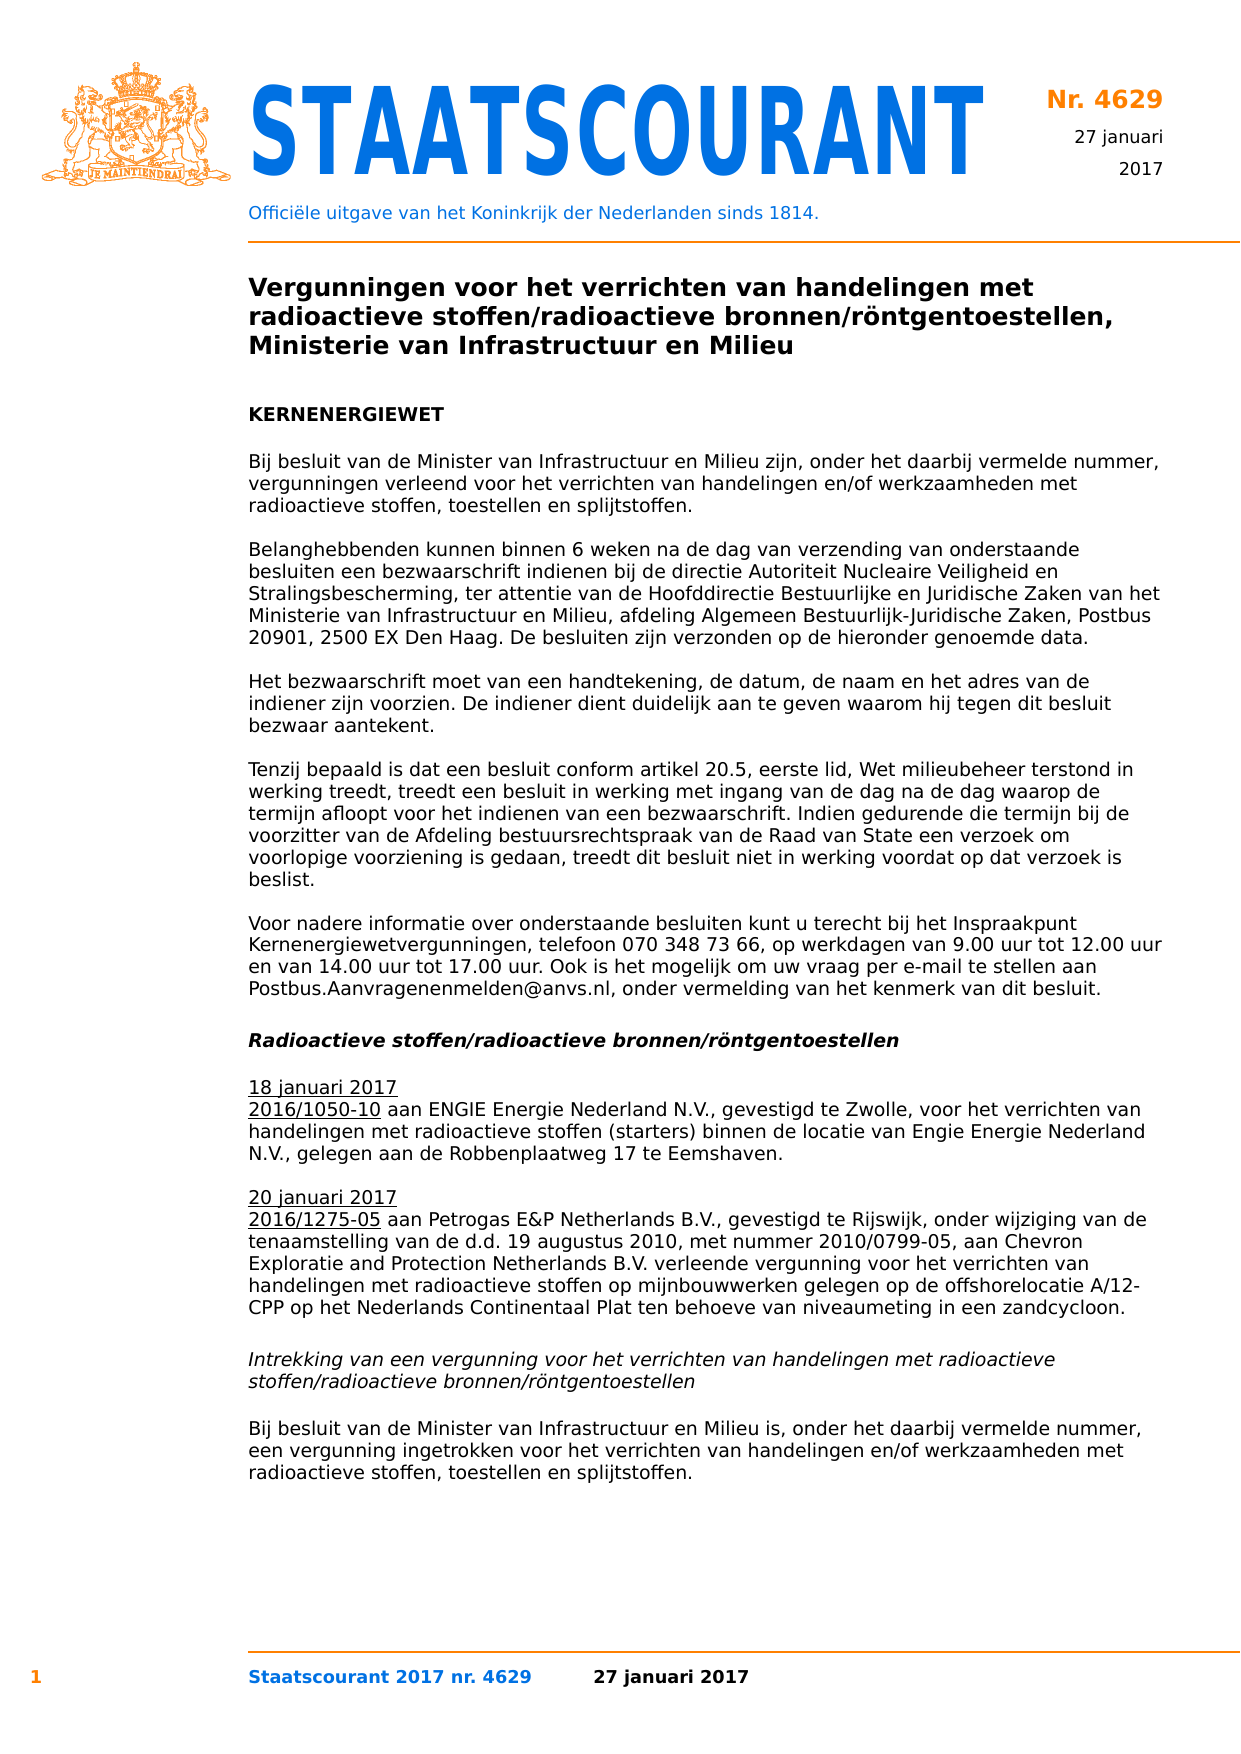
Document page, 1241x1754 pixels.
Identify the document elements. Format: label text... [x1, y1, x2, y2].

subtitle Radioactieve stoffen/radioactieve bronnen/röntgentoestellen [248, 1030, 1163, 1052]
table_header STAATSCOURANT [248, 62, 998, 203]
text Het bezwaarschrift moet van een handtekening, de datum, de naam en het adres van de indiener zijn voorzien. De indiener dient duidelijk aan te geven waarom hij tegen dit besluit bezwaar aantekent. [248, 671, 1163, 737]
text 18 januari 2017 [248, 1077, 1163, 1099]
text 2016/1050-10 aan ENGIE Energie Nederland N.V., gevestigd te Zwolle, voor het verrichten van handelingen met radioactieve stoffen (starters) binnen de locatie van Engie Energie Nederland N.V., gelegen aan de Robbenplaatweg 17 te Eemshaven. [248, 1099, 1163, 1165]
text Tenzij bepaald is dat een besluit conform artikel 20.5, eerste lid, Wet milieubeheer terstond in werking treedt, treedt een besluit in werking met ingang van de dag na de dag waarop de termijn afloopt voor het indienen van een bezwaarschrift. Indien gedurende die termijn bij de voorzitter van de Afdeling bestuursrechtspraak van de Raad van State een verzoek om voorlopige voorziening is gedaan, treedt dit besluit niet in werking voordat op dat verzoek is beslist. [248, 759, 1163, 891]
table_header Nr. 4629 [998, 62, 1240, 121]
table_cell Officiële uitgave van het Koninkrijk der Nederlanden sinds 1814. [248, 203, 1240, 241]
text Bij besluit van de Minister van Infrastructuur en Milieu zijn, onder het daarbij vermelde nummer, vergunningen verleend voor het verrichten van handelingen en/of werkzaamheden met radioactieve stoffen, toestellen en splijtstoffen. [248, 451, 1163, 517]
subtitle Intrekking van een vergunning voor het verrichten van handelingen met radioactieve stoffen/radioactieve bronnen/röntgentoestellen [248, 1349, 1163, 1393]
text 2016/1275-05 aan Petrogas E&P Netherlands B.V., gevestigd te Rijswijk, onder wijziging van de tenaamstelling van de d.d. 19 augustus 2010, met nummer 2010/0799-05, aan Chevron Exploratie and Protection Netherlands B.V. verleende vergunning voor het verrichten van handelingen met radioactieve stoffen op mijnbouwwerken gelegen op de offshorelocatie A/12-CPP op het Nederlands Continentaal Plat ten behoeve van niveaumeting in een zandcycloon. [248, 1209, 1163, 1319]
subtitle Vergunningen voor het verrichten van handelingen met radioactieve stoffen/radioactieve bronnen/röntgentoestellen, Ministerie van Infrastructuur en Milieu [248, 273, 1163, 361]
text Belanghebbenden kunnen binnen 6 weken na de dag van verzending van onderstaande besluiten een bezwaarschrift indienen bij de directie Autoriteit Nucleaire Veiligheid en Stralingsbescherming, ter attentie van de Hoofddirectie Bestuurlijke en Juridische Zaken van het Ministerie van Infrastructuur en Milieu, afdeling Algemeen Bestuurlijk-Juridische Zaken, Postbus 20901, 2500 EX Den Haag. De besluiten zijn verzonden op de hieronder genoemde data. [248, 539, 1163, 649]
table_header [25, 62, 248, 241]
subtitle KERNENERGIEWET [248, 404, 1163, 426]
table_cell 27 januari [998, 121, 1240, 153]
text 20 januari 2017 [248, 1187, 1163, 1209]
text Bij besluit van de Minister van Infrastructuur en Milieu is, onder het daarbij vermelde nummer, een vergunning ingetrokken voor het verrichten van handelingen en/of werkzaamheden met radioactieve stoffen, toestellen en splijtstoffen. [248, 1418, 1163, 1484]
picture [41, 62, 231, 186]
text Voor nadere informatie over onderstaande besluiten kunt u terecht bij het Inspraakpunt Kernenergiewetvergunningen, telefoon 070 348 73 66, op werkdagen van 9.00 uur tot 12.00 uur en van 14.00 uur tot 17.00 uur. Ook is het mogelijk om uw vraag per e-mail te stellen aan Postbus.Aanvragenenmelden@anvs.nl, onder vermelding van het kenmerk van dit besluit. [248, 912, 1163, 1000]
table_cell 2017 [998, 153, 1240, 203]
